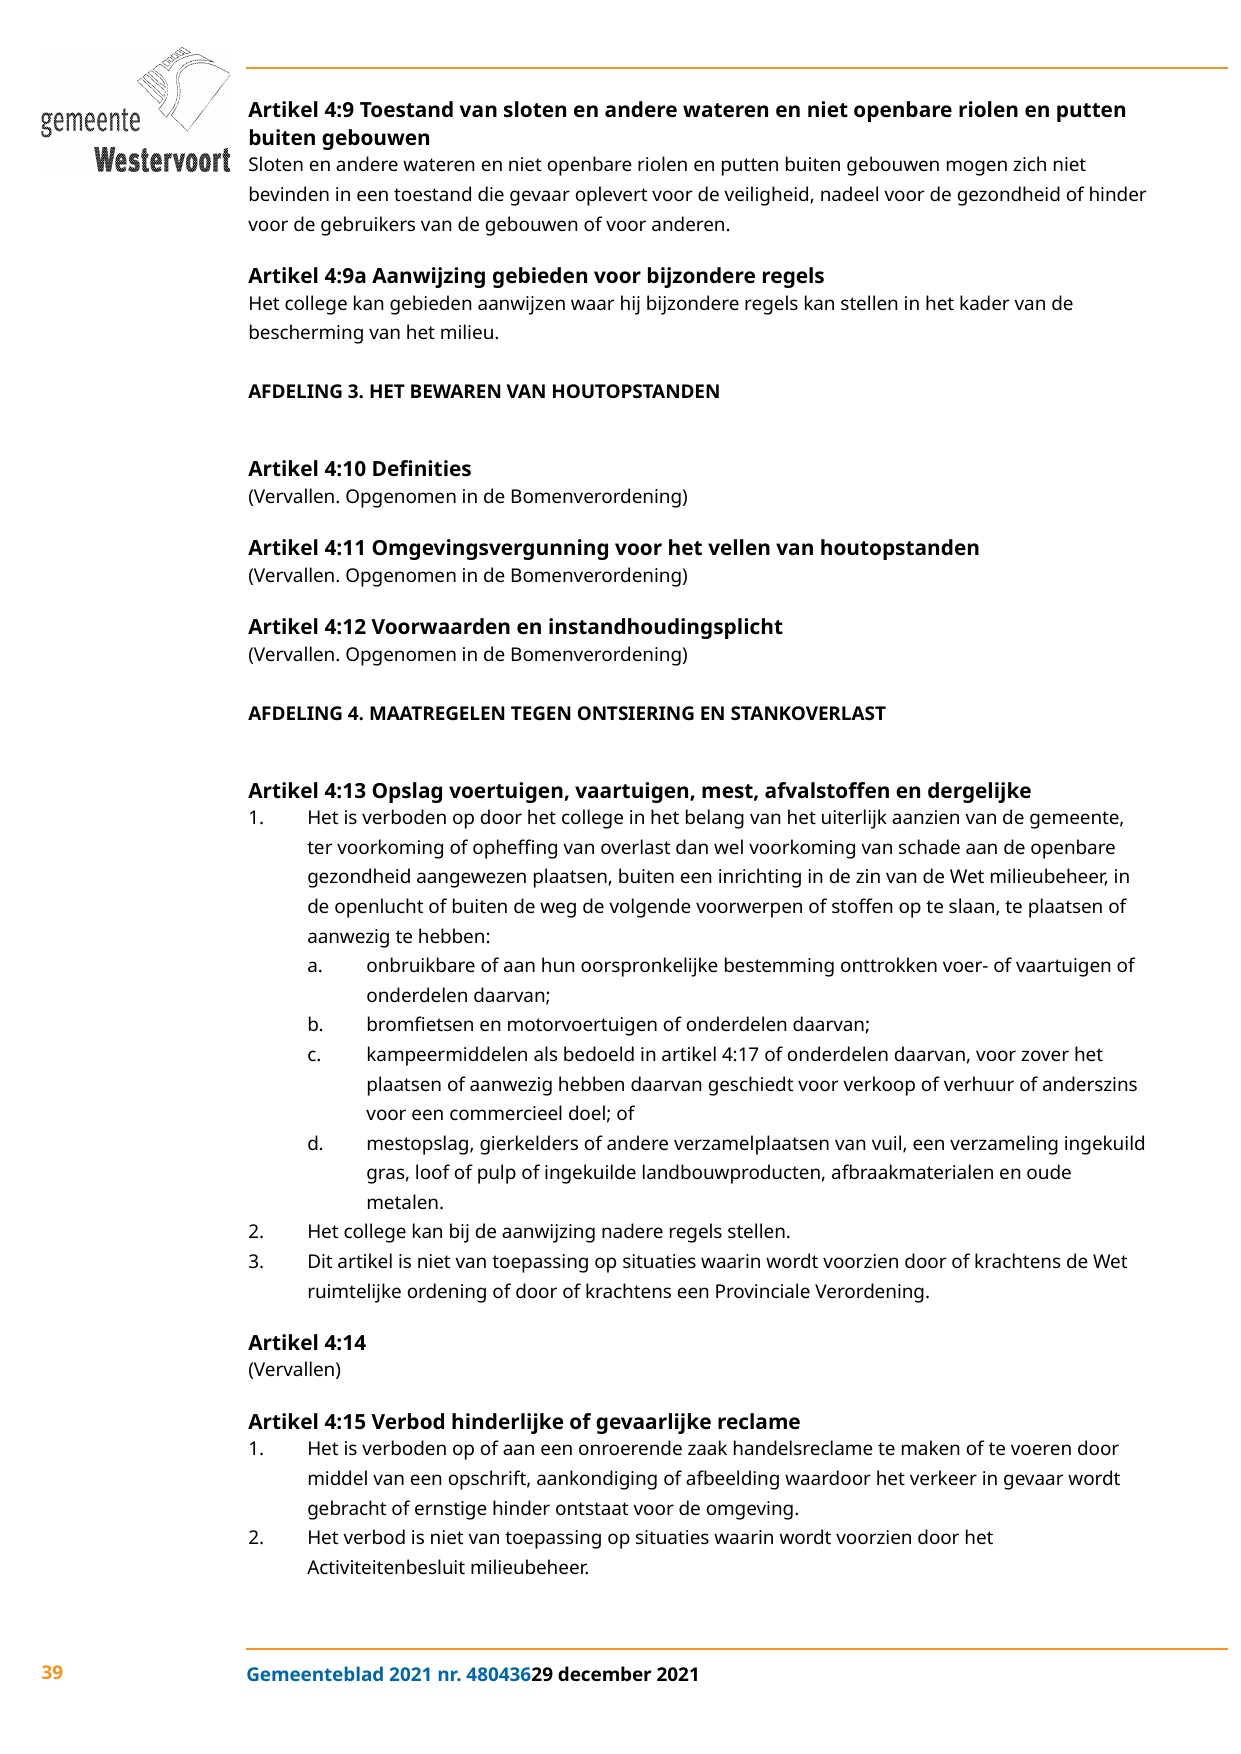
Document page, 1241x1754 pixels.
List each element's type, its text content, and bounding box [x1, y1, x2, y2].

list kampeermiddelen als bedoeld in artikel 4:17 of onderdelen daarvan, voor zover het plaatsen of aanwezig hebben daarvan geschiedt voor verkoop of verhuur of anderszins voor een commercieel doel; of [307, 1041, 1152, 1126]
list Het is verboden op of aan een onroerende zaak handelsreclame te maken of te voeren door middel van een opschrift, aankondiging of afbeelding waardoor het verkeer in gevaar wordt gebracht of ernstige hinder ontstaat voor de omgeving. [248, 1436, 1152, 1520]
text (Vervallen) [248, 1357, 1152, 1382]
text AFDELING 4. MAATREGELEN TEGEN ONTSIERING EN STANKOVERLAST [248, 700, 1152, 726]
list onbruikbare of aan hun oorspronkelijke bestemming onttrokken voer- of vaartuigen of onderdelen daarvan; [307, 952, 1152, 1008]
text Artikel 4:14 [248, 1328, 1152, 1357]
text Artikel 4:12 Voorwaarden en instandhoudingsplicht [248, 612, 1152, 641]
text Artikel 4:15 Verbod hinderlijke of gevaarlijke reclame [248, 1407, 1152, 1436]
text AFDELING 3. HET BEWAREN VAN HOUTOPSTANDEN [248, 378, 1152, 404]
list Dit artikel is niet van toepassing op situaties waarin wordt voorzien door of krachtens de Wet ruimtelijke ordening of door of krachtens een Provinciale Verordening. [248, 1248, 1152, 1303]
text Artikel 4:11 Omgevingsvergunning voor het vellen van houtopstanden [248, 533, 1152, 562]
text (Vervallen. Opgenomen in de Bomenverordening) [248, 641, 1152, 666]
text Artikel 4:13 Opslag voertuigen, vaartuigen, mest, afvalstoffen en dergelijke [248, 776, 1152, 804]
list mestopslag, gierkelders of andere verzamelplaatsen van vuil, een verzameling ingekuild gras, loof of pulp of ingekuilde landbouwproducten, afbraakmaterialen en oude metalen. [307, 1130, 1152, 1215]
list bromfietsen en motorvoertuigen of onderdelen daarvan; [307, 1012, 1152, 1037]
list Het college kan bij de aanwijzing nadere regels stellen. [248, 1219, 1152, 1244]
text Artikel 4:10 Definities [248, 454, 1152, 483]
list Het is verboden op door het college in het belang van het uiterlijk aanzien van de gemeente, ter voorkoming of opheffing van overlast dan wel voorkoming van schade aan de openbare gezondheid aangewezen plaatsen, buiten een inrichting in de zin van de Wet milieubeheer, in de openlucht of buiten de weg de volgende voorwerpen of stoffen op te slaan, te plaatsen of aanwezig te hebben: [248, 804, 1152, 948]
list Het verbod is niet van toepassing op situaties waarin wordt voorzien door het Activiteitenbesluit milieubeheer. [248, 1524, 1152, 1579]
text (Vervallen. Opgenomen in de Bomenverordening) [248, 562, 1152, 588]
text (Vervallen. Opgenomen in de Bomenverordening) [248, 483, 1152, 509]
text Artikel 4:9 Toestand van sloten en andere wateren en niet openbare riolen en putten buiten gebouwen [248, 95, 1152, 152]
text Artikel 4:9a Aanwijzing gebieden voor bijzondere regels [248, 261, 1152, 290]
text Het college kan gebieden aanwijzen waar hij bijzondere regels kan stellen in het kader van de bescherming van het milieu. [248, 290, 1152, 345]
picture [41, 47, 231, 172]
text Sloten en andere wateren en niet openbare riolen en putten buiten gebouwen mogen zich niet bevinden in een toestand die gevaar oplevert voor de veiligheid, nadeel voor de gezondheid of hinder voor de gebruikers van de gebouwen of voor anderen. [248, 152, 1152, 237]
